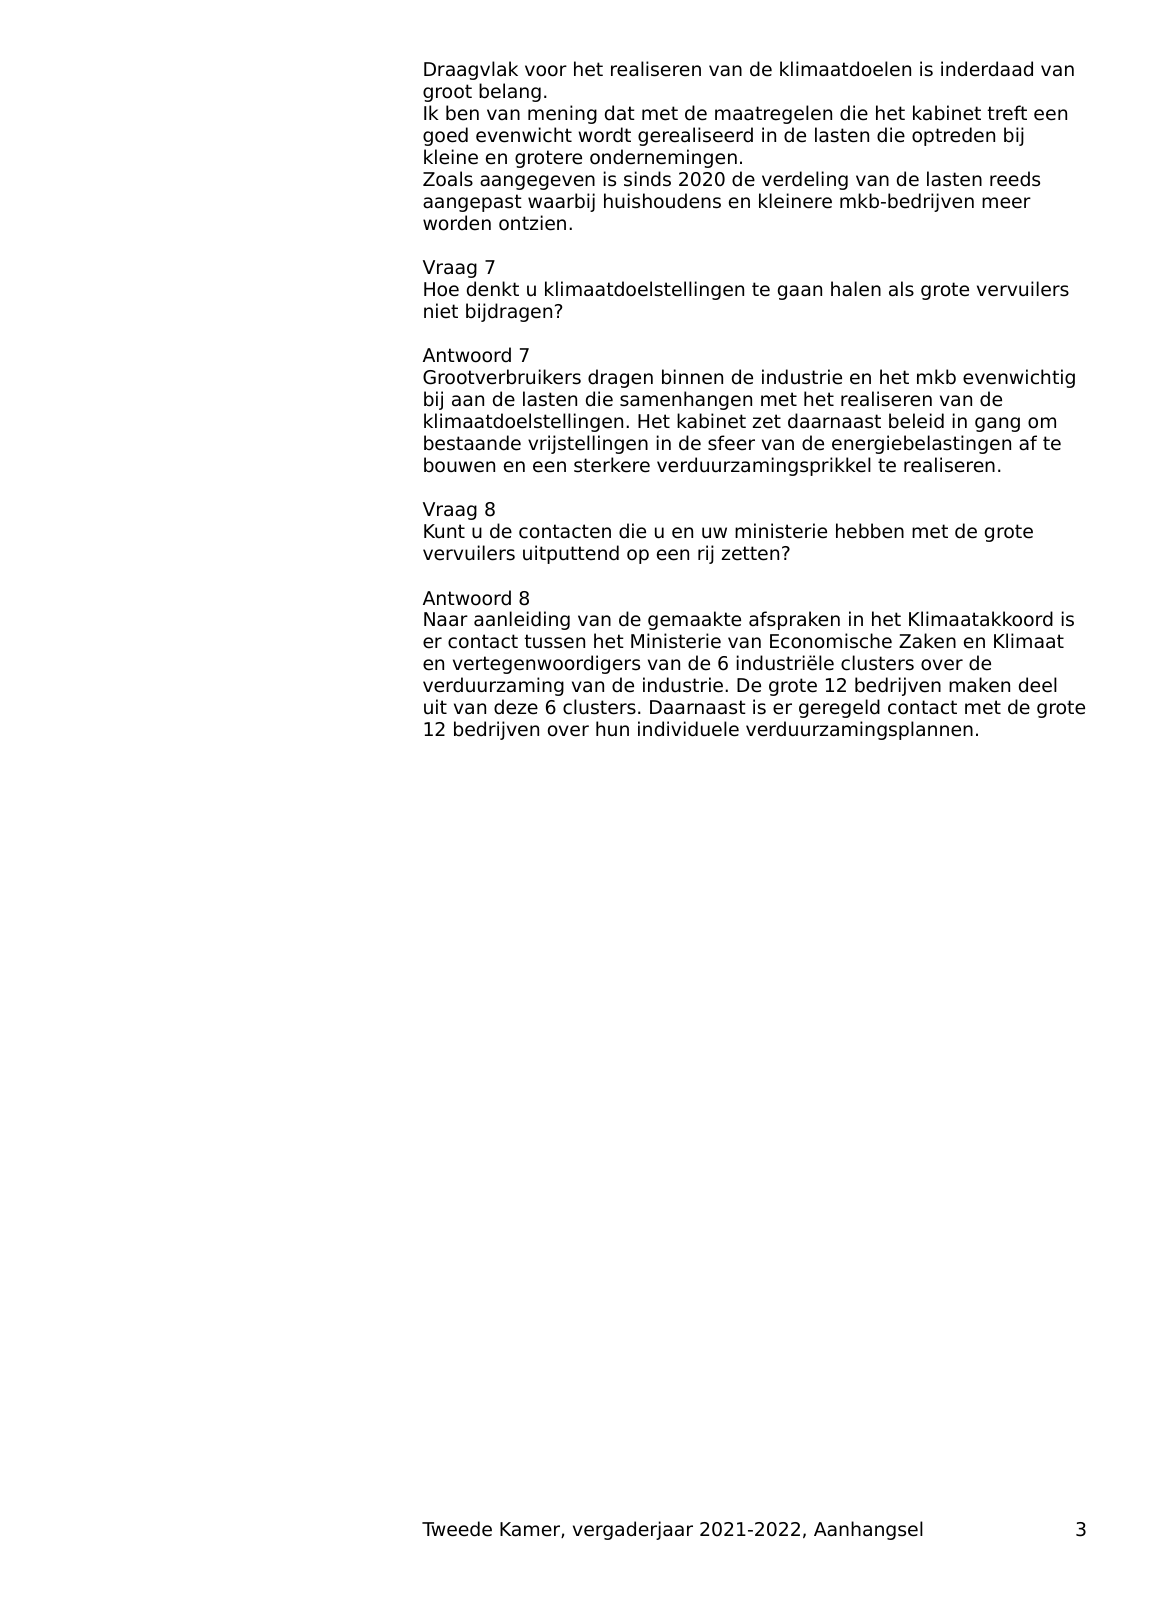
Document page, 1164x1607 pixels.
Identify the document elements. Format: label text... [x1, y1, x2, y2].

text Antwoord 8 [422, 587, 1087, 609]
text Vraag 7 [422, 257, 1087, 279]
text Naar aanleiding van de gemaakte afspraken in het Klimaatakkoord is er contact tussen het Ministerie van Economische Zaken en Klimaat en vertegenwoordigers van de 6 industriële clusters over de verduurzaming van de industrie. De grote 12 bedrijven maken deel uit van deze 6 clusters. Daarnaast is er geregeld contact met de grote 12 bedrijven over hun individuele verduurzamingsplannen. [422, 609, 1087, 741]
text Zoals aangegeven is sinds 2020 de verdeling van de lasten reeds aangepast waarbij huishoudens en kleinere mkb-bedrijven meer worden ontzien. [422, 169, 1087, 235]
text Vraag 8 [422, 499, 1087, 521]
text Grootverbruikers dragen binnen de industrie en het mkb evenwichtig bij aan de lasten die samenhangen met het realiseren van de klimaatdoelstellingen. Het kabinet zet daarnaast beleid in gang om bestaande vrijstellingen in de sfeer van de energiebelastingen af te bouwen en een sterkere verduurzamingsprikkel te realiseren. [422, 367, 1087, 477]
text Hoe denkt u klimaatdoelstellingen te gaan halen als grote vervuilers niet bijdragen? [422, 279, 1087, 323]
text Kunt u de contacten die u en uw ministerie hebben met de grote vervuilers uitputtend op een rij zetten? [422, 521, 1087, 565]
text Draagvlak voor het realiseren van de klimaatdoelen is inderdaad van groot belang. [422, 59, 1087, 103]
text Antwoord 7 [422, 345, 1087, 367]
text Ik ben van mening dat met de maatregelen die het kabinet treft een goed evenwicht wordt gerealiseerd in de lasten die optreden bij kleine en grotere ondernemingen. [422, 103, 1087, 169]
